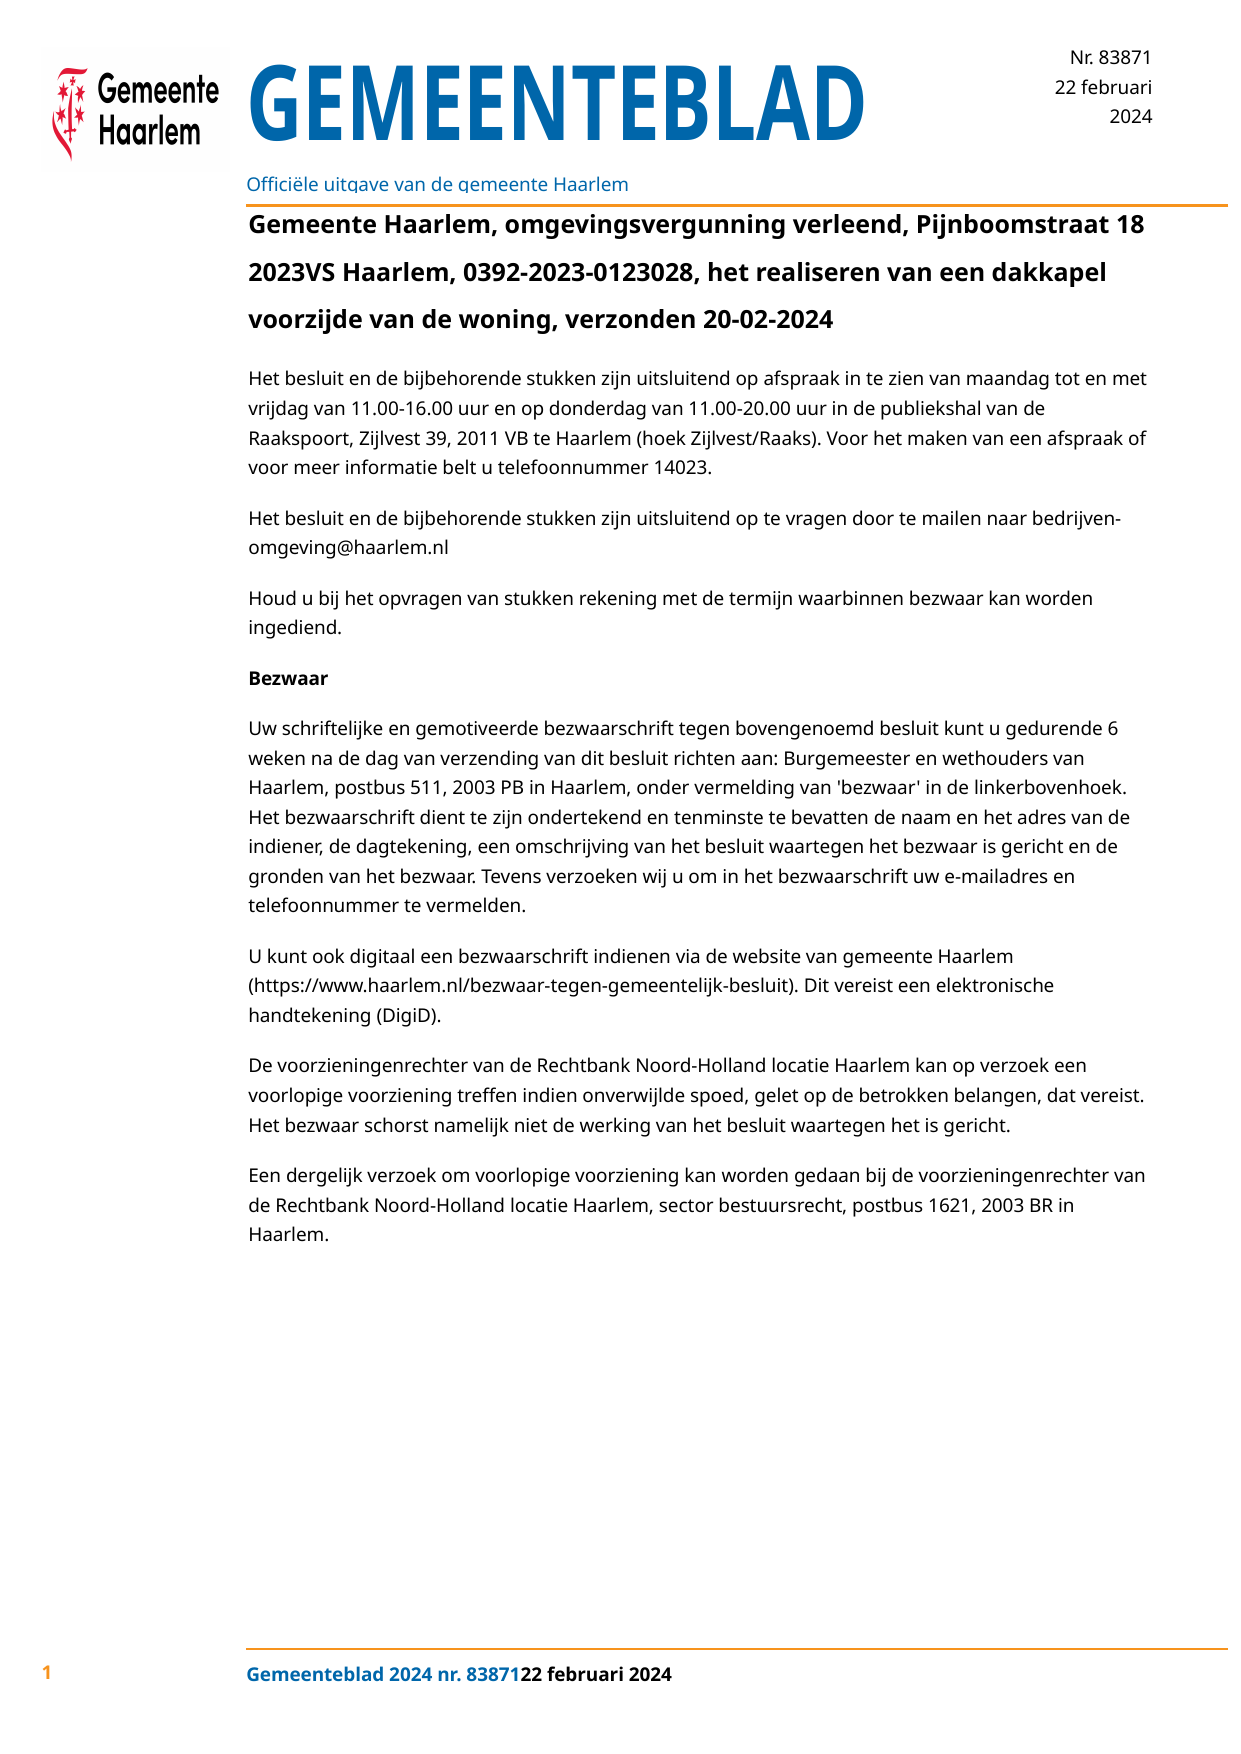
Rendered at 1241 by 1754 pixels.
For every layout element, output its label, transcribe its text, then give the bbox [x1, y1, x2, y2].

text Gemeente Haarlem, omgevingsvergunning verleend, Pijnboomstraat 18 2023VS Haarlem, 0392-2023-0123028, het realiseren van een dakkapel voorzijde van de woning, verzonden 20-02-2024 [248, 207, 1152, 336]
text Het besluit en de bijbehorende stukken zijn uitsluitend op te vragen door te mailen naar bedrijven-omgeving@haarlem.nl [248, 505, 1152, 560]
text Bezwaar [248, 665, 1152, 690]
text Uw schriftelijke en gemotiveerde bezwaarschrift tegen bovengenoemd besluit kunt u gedurende 6 weken na de dag van verzending van dit besluit richten aan: Burgemeester en wethouders van Haarlem, postbus 511, 2003 PB in Haarlem, onder vermelding van 'bezwaar' in de linkerbovenhoek. Het bezwaarschrift dient te zijn ondertekend en tenminste te bevatten de naam en het adres van de indiener, de dagtekening, een omschrijving van het besluit waartegen het bezwaar is gericht en de gronden van het bezwaar. Tevens verzoeken wij u om in het bezwaarschrift uw e-mailadres en telefoonnummer te vermelden. [248, 715, 1152, 918]
text Houd u bij het opvragen van stukken rekening met de termijn waarbinnen bezwaar kan worden ingediend. [248, 585, 1152, 640]
text Een dergelijk verzoek om voorlopige voorziening kan worden gedaan bij de voorzieningenrechter van de Rechtbank Noord-Holland locatie Haarlem, sector bestuursrecht, postbus 1621, 2003 BR in Haarlem. [248, 1162, 1152, 1247]
text U kunt ook digitaal een bezwaarschrift indienen via de website van gemeente Haarlem (https://www.haarlem.nl/bezwaar-tegen-gemeentelijk-besluit). Dit vereist een elektronische handtekening (DigiD). [248, 943, 1152, 1028]
picture [41, 47, 231, 172]
text De voorzieningenrechter van de Rechtbank Noord-Holland locatie Haarlem kan op verzoek een voorlopige voorziening treffen indien onverwijlde spoed, gelet op de betrokken belangen, dat vereist. Het bezwaar schorst namelijk niet de werking van het besluit waartegen het is gericht. [248, 1053, 1152, 1137]
text Het besluit en de bijbehorende stukken zijn uitsluitend op afspraak in te zien van maandag tot en met vrijdag van 11.00-16.00 uur en op donderdag van 11.00-20.00 uur in de publiekshal van de Raakspoort, Zijlvest 39, 2011 VB te Haarlem (hoek Zijlvest/Raaks). Voor het maken van een afspraak of voor meer informatie belt u telefoonnummer 14023. [248, 366, 1152, 480]
